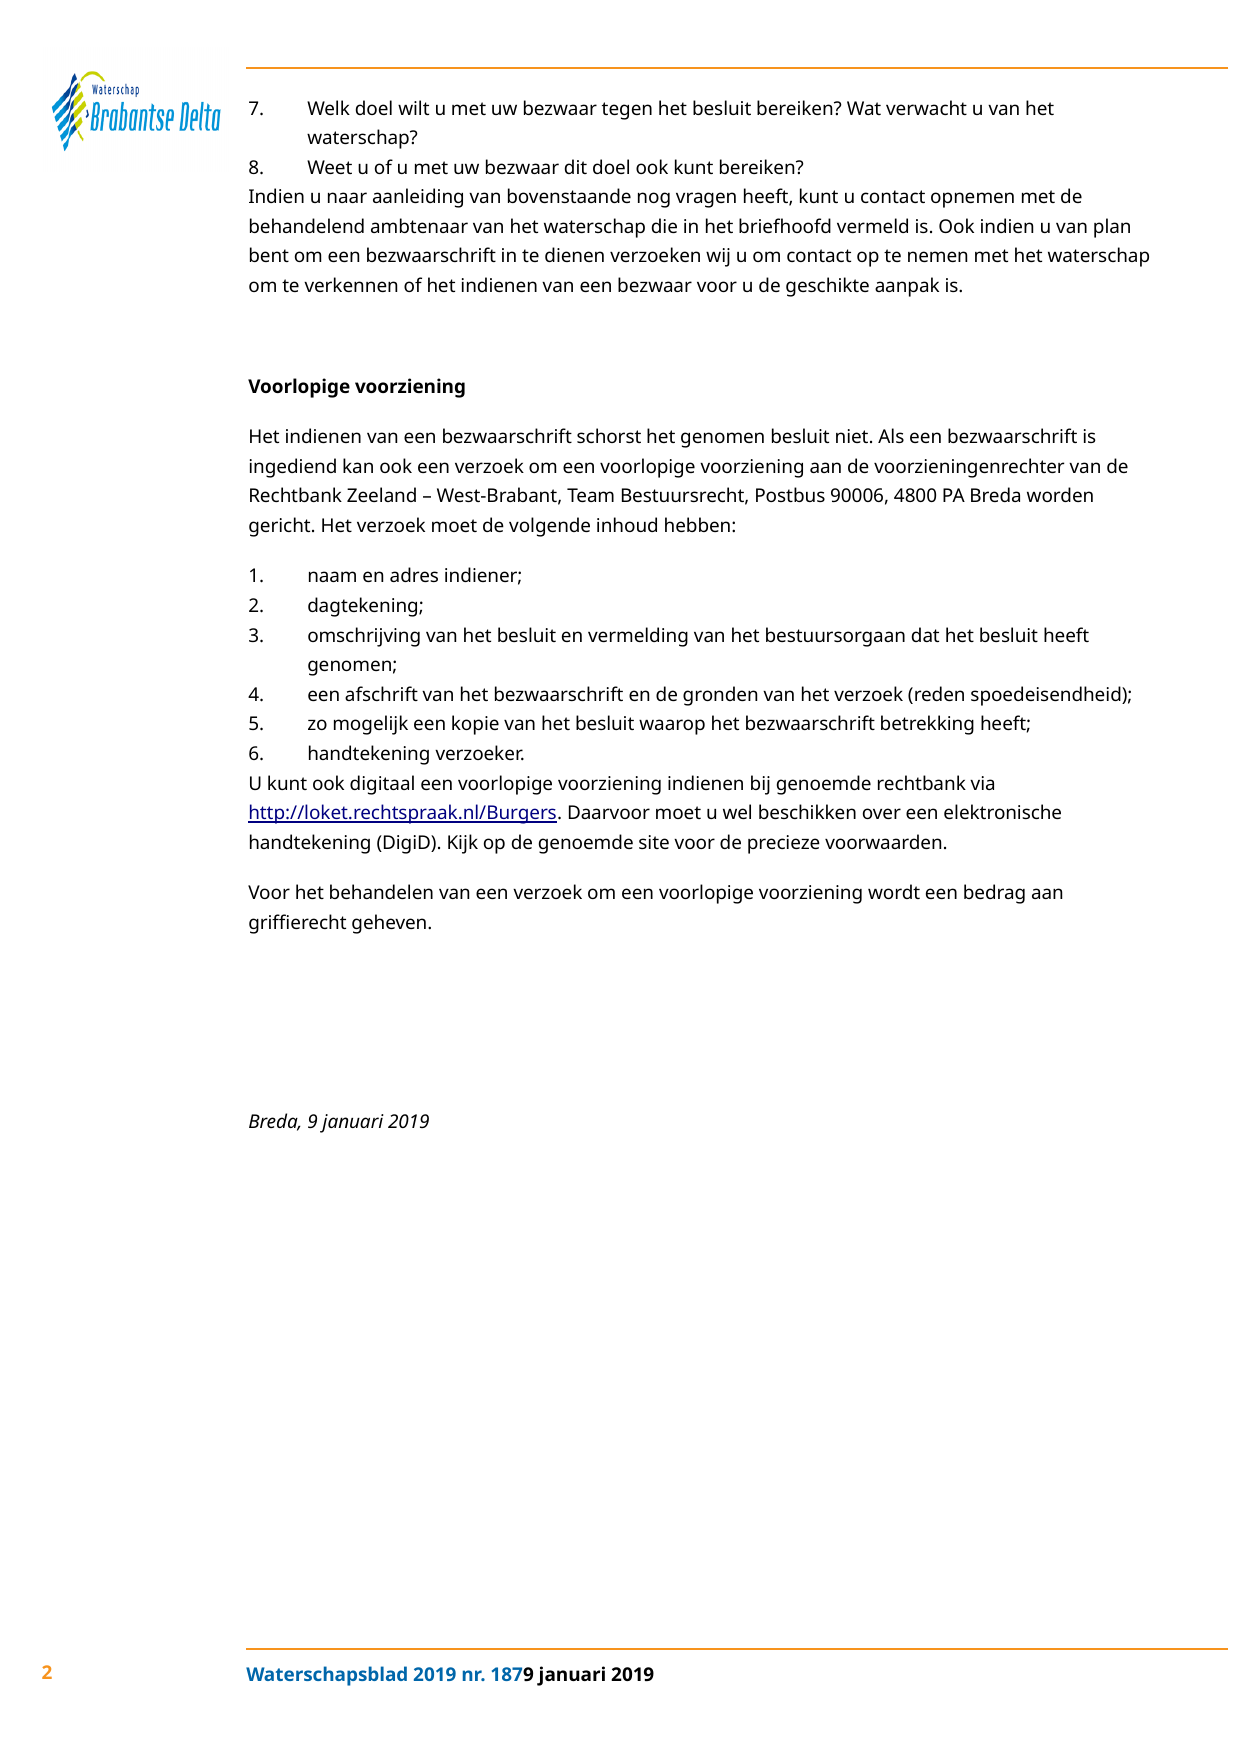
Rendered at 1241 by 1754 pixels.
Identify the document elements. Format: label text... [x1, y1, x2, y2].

list omschrijving van het besluit en vermelding van het bestuursorgaan dat het besluit heeft genomen; [248, 622, 1152, 677]
picture [41, 47, 231, 172]
list Welk doel wilt u met uw bezwaar tegen het besluit bereiken? Wat verwacht u van het waterschap? [248, 95, 1152, 150]
text Indien u naar aanleiding van bovenstaande nog vragen heeft, kunt u contact opnemen met de behandelend ambtenaar van het waterschap die in het briefhoofd vermeld is. Ook indien u van plan bent om een bezwaarschrift in te dienen verzoeken wij u om contact op te nemen met het waterschap om te verkennen of het indienen van een bezwaar voor u de geschikte aanpak is. [248, 183, 1152, 298]
text Het indienen van een bezwaarschrift schorst het genomen besluit niet. Als een bezwaarschrift is ingediend kan ook een verzoek om een voorlopige voorziening aan de voorzieningenrechter van de Rechtbank Zeeland – West-Brabant, Team Bestuursrecht, Postbus 90006, 4800 PA Breda worden gericht. Het verzoek moet de volgende inhoud hebben: [248, 423, 1152, 538]
list zo mogelijk een kopie van het besluit waarop het bezwaarschrift betrekking heeft; [248, 711, 1152, 736]
text U kunt ook digitaal een voorlopige voorziening indienen bij genoemde rechtbank via http://loket.rechtspraak.nl/Burgers. Daarvoor moet u wel beschikken over een elektronische handtekening (DigiD). Kijk op de genoemde site voor de precieze voorwaarden. [248, 770, 1152, 855]
text Voor het behandelen van een verzoek om een voorlopige voorziening wordt een bedrag aan griffierecht geheven. [248, 879, 1152, 935]
list naam en adres indiener; [248, 563, 1152, 588]
list dagtekening; [248, 592, 1152, 618]
list een afschrift van het bezwaarschrift en de gronden van het verzoek (reden spoedeisendheid); [248, 681, 1152, 707]
text Breda, 9 januari 2019 [248, 1108, 1152, 1134]
list Weet u of u met uw bezwaar dit doel ook kunt bereiken? [248, 154, 1152, 180]
list handtekening verzoeker. [248, 740, 1152, 766]
text Voorlopige voorziening [248, 373, 1152, 399]
